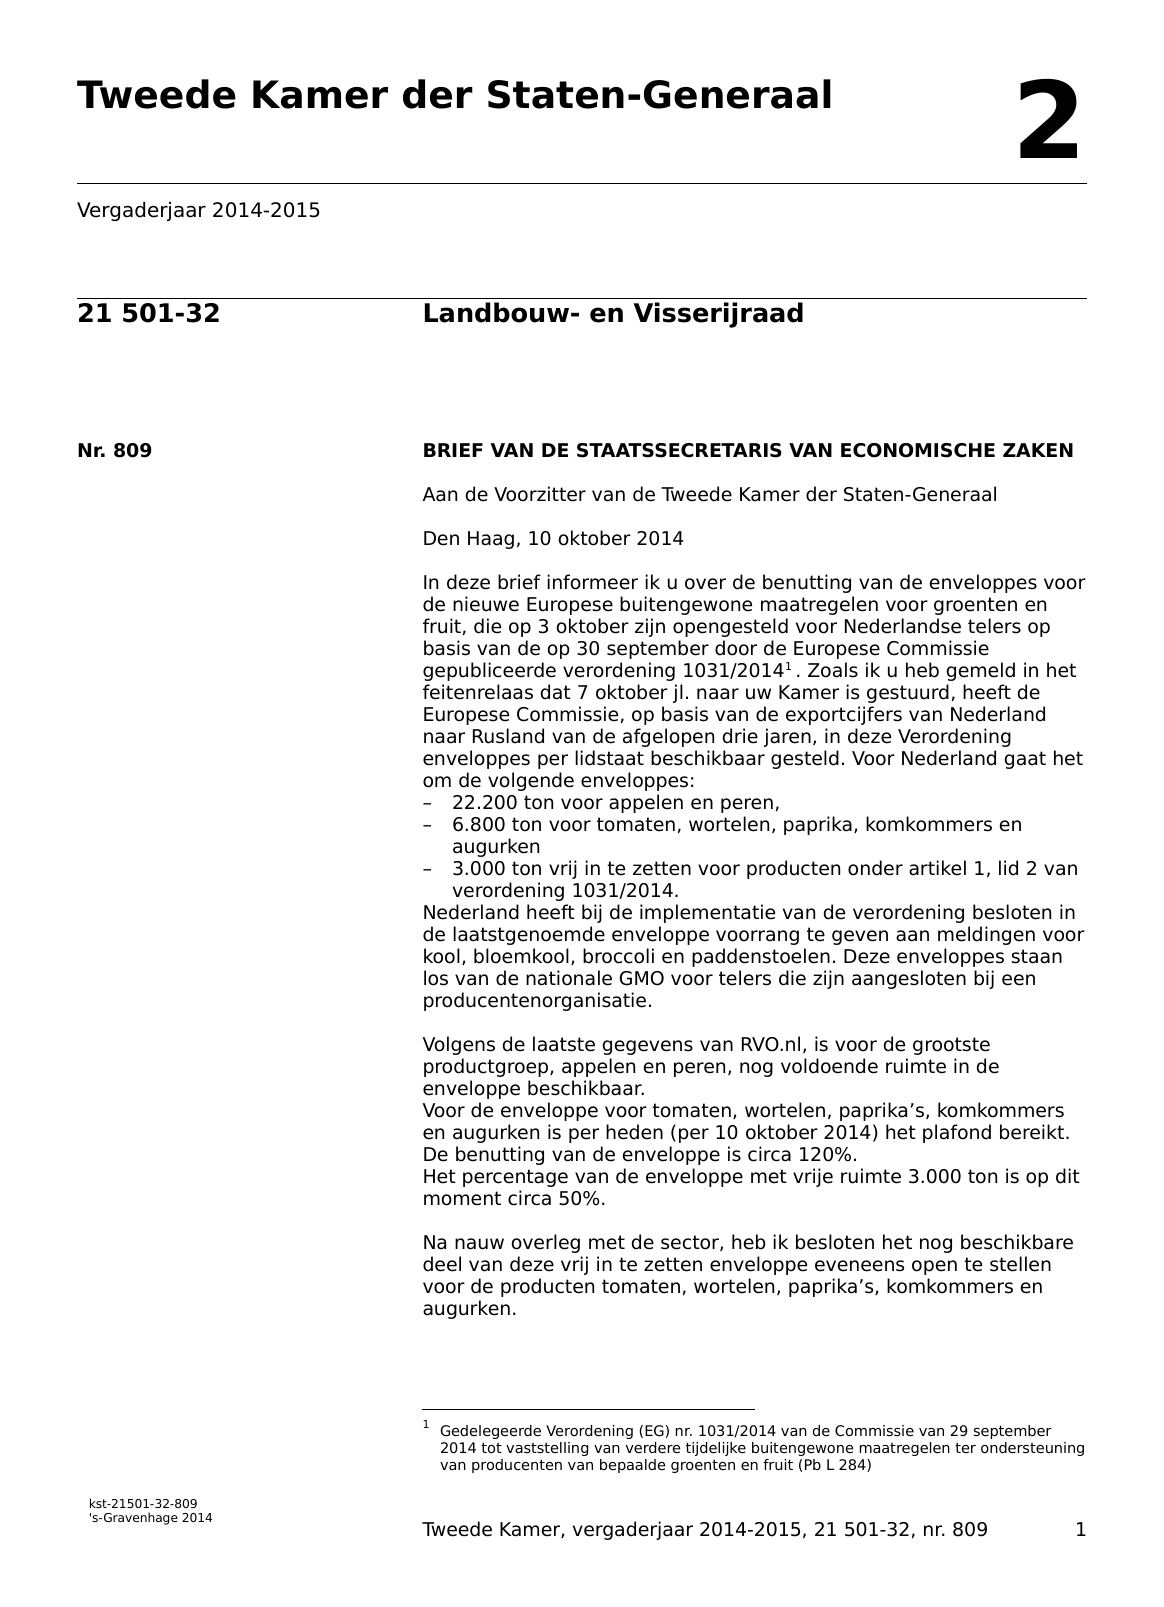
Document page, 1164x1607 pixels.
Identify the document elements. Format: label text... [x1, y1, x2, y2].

table_header 2 [886, 59, 1087, 183]
table_header Tweede Kamer der Staten-Generaal [77, 59, 886, 183]
text Den Haag, 10 oktober 2014 [422, 528, 1087, 550]
text Volgens de laatste gegevens van RVO.nl, is voor de grootste productgroep, appelen en peren, nog voldoende ruimte in de enveloppe beschikbaar. [422, 1034, 1087, 1100]
text Aan de Voorzitter van de Tweede Kamer der Staten-Generaal [422, 484, 1087, 506]
table_cell Vergaderjaar 2014-2015 [77, 184, 1087, 298]
text Het percentage van de enveloppe met vrije ruimte 3.000 ton is op dit moment circa 50%. [422, 1166, 1087, 1210]
text – 6.800 ton voor tomaten, wortelen, paprika, komkommers en augurken [422, 814, 1087, 858]
text Gedelegeerde Verordening (EG) nr. 1031/2014 van de Commissie van 29 september 2014 tot vaststelling van verdere tijdelijke buitengewone maatregelen ter ondersteuning van producenten van bepaalde groenten en fruit (Pb L 284) [422, 1418, 1087, 1474]
text In deze brief informeer ik u over de benutting van de enveloppes voor de nieuwe Europese buitengewone maatregelen voor groenten en fruit, die op 3 oktober zijn opengesteld voor Nederlandse telers op basis van de op 30 september door de Europese Commissie gepubliceerde verordening 1031/2014. Zoals ik u heb gemeld in het feitenrelaas dat 7 oktober jl. naar uw Kamer is gestuurd, heeft de Europese Commissie, op basis van de exportcijfers van Nederland naar Rusland van de afgelopen drie jaren, in deze Verordening enveloppes per lidstaat beschikbaar gesteld. Voor Nederland gaat het om de volgende enveloppes: [422, 572, 1087, 792]
subtitle Nr. 809 BRIEF VAN DE STAATSSECRETARIS VAN ECONOMISCHE ZAKEN [77, 440, 1087, 462]
text Voor de enveloppe voor tomaten, wortelen, paprika’s, komkommers en augurken is per heden (per 10 oktober 2014) het plafond bereikt. De benutting van de enveloppe is circa 120%. [422, 1100, 1087, 1166]
text – 22.200 ton voor appelen en peren, [422, 792, 1087, 814]
text 's-Gravenhage 2014 [88, 1511, 323, 1525]
text Na nauw overleg met de sector, heb ik besloten het nog beschikbare deel van deze vrij in te zetten enveloppe eveneens open te stellen voor de producten tomaten, wortelen, paprika’s, komkommers en augurken. [422, 1232, 1087, 1320]
text Nederland heeft bij de implementatie van de verordening besloten in de laatstgenoemde enveloppe voorrang te geven aan meldingen voor kool, bloemkool, broccoli en paddenstoelen. Deze enveloppes staan los van de nationale GMO voor telers die zijn aangesloten bij een producentenorganisatie. [422, 902, 1087, 1012]
text – 3.000 ton vrij in te zetten voor producten onder artikel 1, lid 2 van verordening 1031/2014. [422, 858, 1087, 902]
subtitle 21 501-32 Landbouw- en Visserijraad [77, 299, 1087, 329]
text kst-21501-32-809 [88, 1497, 323, 1511]
